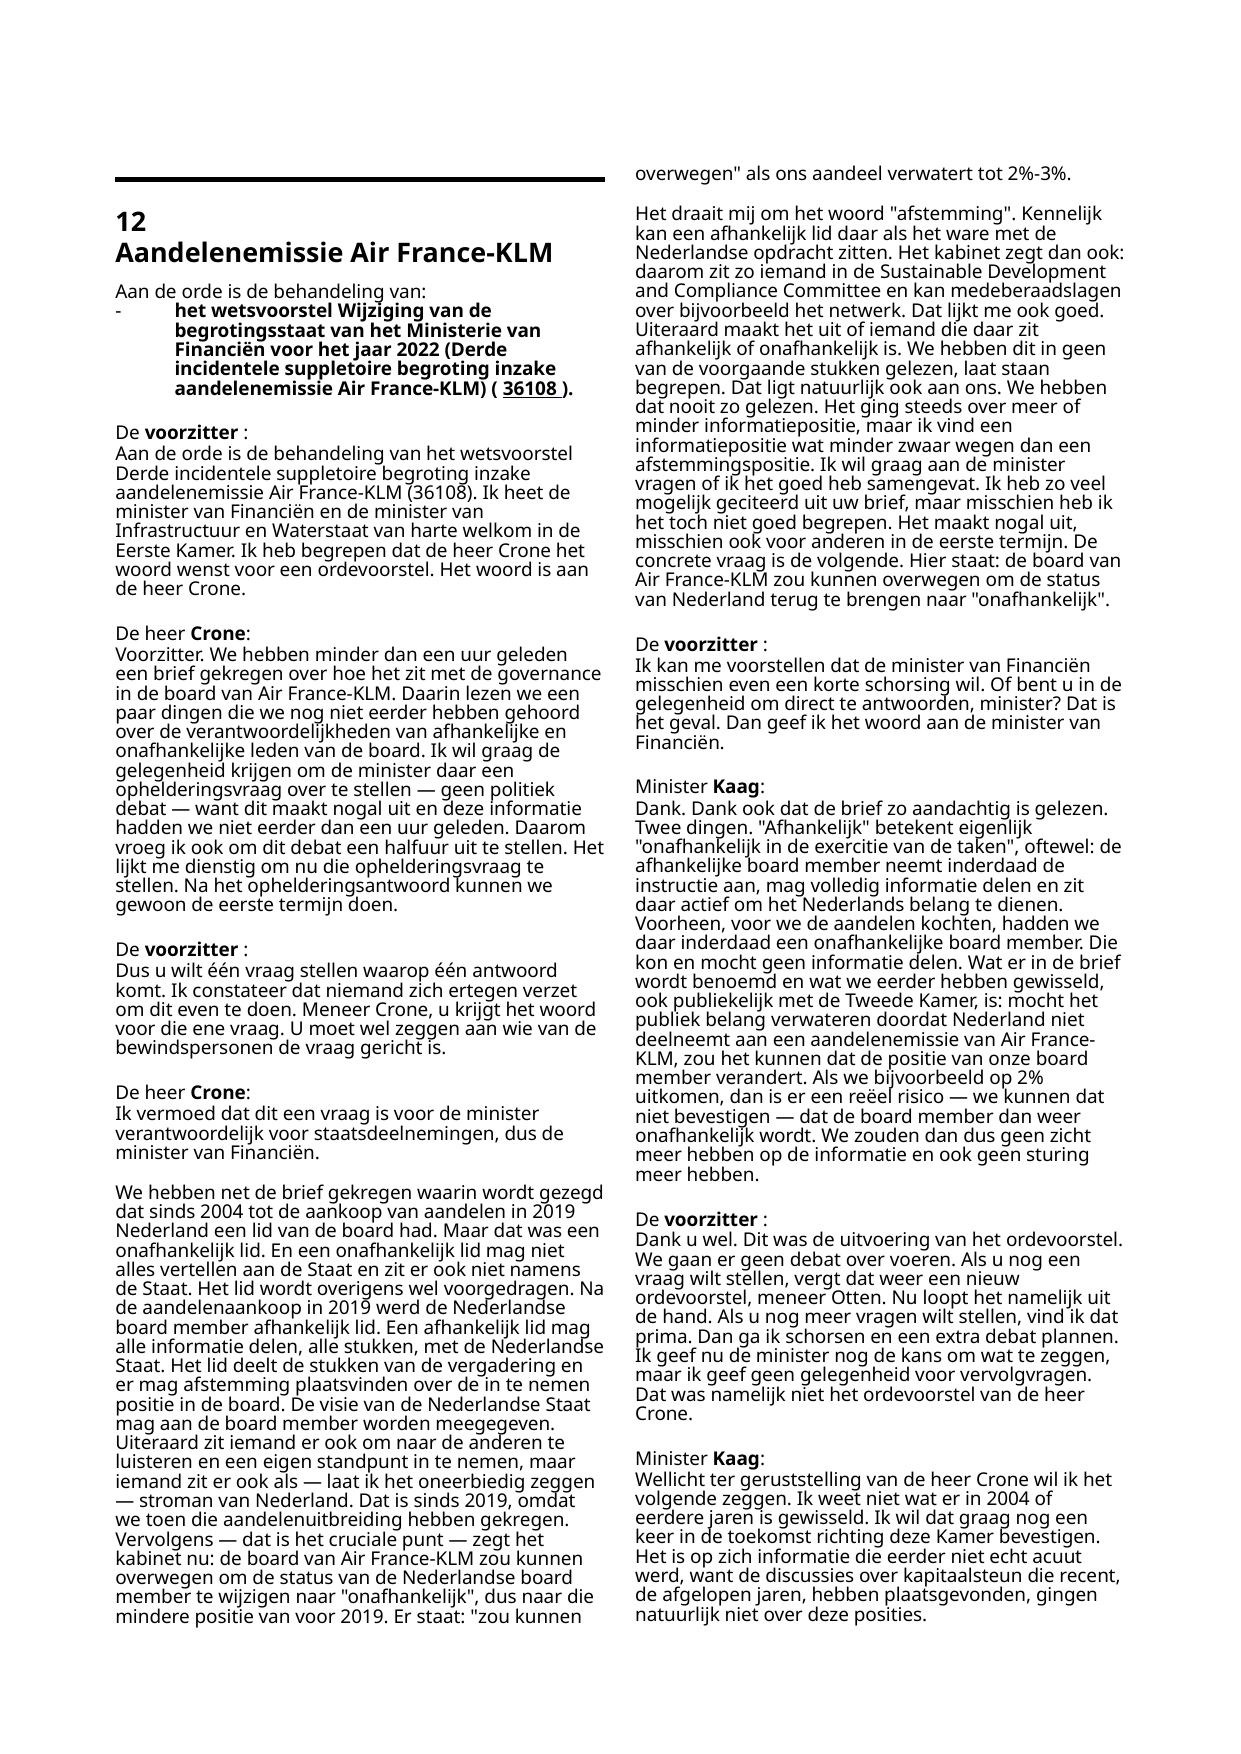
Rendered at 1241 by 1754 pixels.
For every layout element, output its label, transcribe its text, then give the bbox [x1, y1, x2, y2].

text Aan de orde is de behandeling van: [115, 283, 605, 302]
text De voorzitter : [115, 419, 605, 445]
text overwegen" als ons aandeel verwatert tot 2%-3%. [635, 165, 1125, 184]
text We hebben net de brief gekregen waarin wordt gezegd dat sinds 2004 tot de aankoop van aandelen in 2019 Nederland een lid van de board had. Maar dat was een onafhankelijk lid. En een onafhankelijk lid mag niet alles vertellen aan de Staat en zit er ook niet namens de Staat. Het lid wordt overigens wel voorgedragen. Na de aandelenaankoop in 2019 werd de Nederlandse board member afhankelijk lid. Een afhankelijk lid mag alle informatie delen, alle stukken, met de Nederlandse Staat. Het lid deelt de stukken van de vergadering en er mag afstemming plaatsvinden over de in te nemen positie in de board. De visie van de Nederlandse Staat mag aan de board member worden meegegeven. Uiteraard zit iemand er ook om naar de anderen te luisteren en een eigen standpunt in te nemen, maar iemand zit er ook als — laat ik het oneerbiedig zeggen — stroman van Nederland. Dat is sinds 2019, omdat we toen die aandelenuitbreiding hebben gekregen. Vervolgens — dat is het cruciale punt — zegt het kabinet nu: de board van Air France-KLM zou kunnen overwegen om de status van de Nederlandse board member te wijzigen naar "onafhankelijk", dus naar die mindere positie van voor 2019. Er staat: "zou kunnen [115, 1184, 605, 1627]
text Minister Kaag: [635, 774, 1125, 799]
text 12 [115, 203, 605, 239]
text Dank u wel. Dit was de uitvoering van het ordevoorstel. We gaan er geen debat over voeren. Als u nog een vraag wilt stellen, vergt dat weer een nieuw ordevoorstel, meneer Otten. Nu loopt het namelijk uit de hand. Als u nog meer vragen wilt stellen, vind ik dat prima. Dan ga ik schorsen en een extra debat plannen. Ik geef nu de minister nog de kans om wat te zeggen, maar ik geef geen gelegenheid voor vervolgvragen. Dat was namelijk niet het ordevoorstel van de heer Crone. [635, 1231, 1125, 1424]
list het wetsvoorstel Wijziging van de begrotingsstaat van het Ministerie van Financiën voor het jaar 2022 (Derde incidentele suppletoire begroting inzake aandelenemissie Air France-KLM) ( 36108 ). [115, 302, 605, 399]
text De voorzitter : [115, 937, 605, 962]
text Dus u wilt één vraag stellen waarop één antwoord komt. Ik constateer dat niemand zich ertegen verzet om dit even te doen. Meneer Crone, u krijgt het woord voor die ene vraag. U moet wel zeggen aan wie van de bewindspersonen de vraag gericht is. [115, 962, 605, 1059]
text De heer Crone: [115, 620, 605, 646]
text Ik kan me voorstellen dat de minister van Financiën misschien even een korte schorsing wil. Of bent u in de gelegenheid om direct te antwoorden, minister? Dat is het geval. Dan geef ik het woord aan de minister van Financiën. [635, 657, 1125, 753]
text De voorzitter : [635, 631, 1125, 657]
text De voorzitter : [635, 1206, 1125, 1231]
text De heer Crone: [115, 1079, 605, 1105]
text Ik vermoed dat dit een vraag is voor de minister verantwoordelijk voor staatsdeelnemingen, dus de minister van Financiën. [115, 1105, 605, 1163]
text Aandelenemissie Air France-KLM [115, 239, 605, 283]
text Voorzitter. We hebben minder dan een uur geleden een brief gekregen over hoe het zit met de governance in de board van Air France-KLM. Daarin lezen we een paar dingen die we nog niet eerder hebben gehoord over de verantwoordelijkheden van afhankelijke en onafhankelijke leden van de board. Ik wil graag de gelegenheid krijgen om de minister daar een ophelderingsvraag over te stellen — geen politiek debat — want dit maakt nogal uit en deze informatie hadden we niet eerder dan een uur geleden. Daarom vroeg ik ook om dit debat een halfuur uit te stellen. Het lijkt me dienstig om nu die ophelderingsvraag te stellen. Na het ophelderingsantwoord kunnen we gewoon de eerste termijn doen. [115, 646, 605, 916]
text Minister Kaag: [635, 1445, 1125, 1471]
text Aan de orde is de behandeling van het wetsvoorstel Derde incidentele suppletoire begroting inzake aandelenemissie Air France-KLM (36108). Ik heet de minister van Financiën en de minister van Infrastructuur en Waterstaat van harte welkom in de Eerste Kamer. Ik heb begrepen dat de heer Crone het woord wenst voor een ordevoorstel. Het woord is aan de heer Crone. [115, 445, 605, 599]
text Wellicht ter geruststelling van de heer Crone wil ik het volgende zeggen. Ik weet niet wat er in 2004 of eerdere jaren is gewisseld. Ik wil dat graag nog een keer in de toekomst richting deze Kamer bevestigen. Het is op zich informatie die eerder niet echt acuut werd, want de discussies over kapitaalsteun die recent, de afgelopen jaren, hebben plaatsgevonden, gingen natuurlijk niet over deze posities. [635, 1471, 1125, 1625]
text Het draait mij om het woord "afstemming". Kennelijk kan een afhankelijk lid daar als het ware met de Nederlandse opdracht zitten. Het kabinet zegt dan ook: daarom zit zo iemand in de Sustainable Development and Compliance Committee en kan medeberaadslagen over bijvoorbeeld het netwerk. Dat lijkt me ook goed. Uiteraard maakt het uit of iemand die daar zit afhankelijk of onafhankelijk is. We hebben dit in geen van de voorgaande stukken gelezen, laat staan begrepen. Dat ligt natuurlijk ook aan ons. We hebben dat nooit zo gelezen. Het ging steeds over meer of minder informatiepositie, maar ik vind een informatiepositie wat minder zwaar wegen dan een afstemmingspositie. Ik wil graag aan de minister vragen of ik het goed heb samengevat. Ik heb zo veel mogelijk geciteerd uit uw brief, maar misschien heb ik het toch niet goed begrepen. Het maakt nogal uit, misschien ook voor anderen in de eerste termijn. De concrete vraag is de volgende. Hier staat: de board van Air France-KLM zou kunnen overwegen om de status van Nederland terug te brengen naar "onafhankelijk". [635, 205, 1125, 610]
text Dank. Dank ook dat de brief zo aandachtig is gelezen. Twee dingen. "Afhankelijk" betekent eigenlijk "onafhankelijk in de exercitie van de taken", oftewel: de afhankelijke board member neemt inderdaad de instructie aan, mag volledig informatie delen en zit daar actief om het Nederlands belang te dienen. Voorheen, voor we de aandelen kochten, hadden we daar inderdaad een onafhankelijke board member. Die kon en mocht geen informatie delen. Wat er in de brief wordt benoemd en wat we eerder hebben gewisseld, ook publiekelijk met de Tweede Kamer, is: mocht het publiek belang verwateren doordat Nederland niet deelneemt aan een aandelenemissie van Air France-KLM, zou het kunnen dat de positie van onze board member verandert. Als we bijvoorbeeld op 2% uitkomen, dan is er een reëel risico — we kunnen dat niet bevestigen — dat de board member dan weer onafhankelijk wordt. We zouden dan dus geen zicht meer hebben op de informatie en ook geen sturing meer hebben. [635, 799, 1125, 1185]
